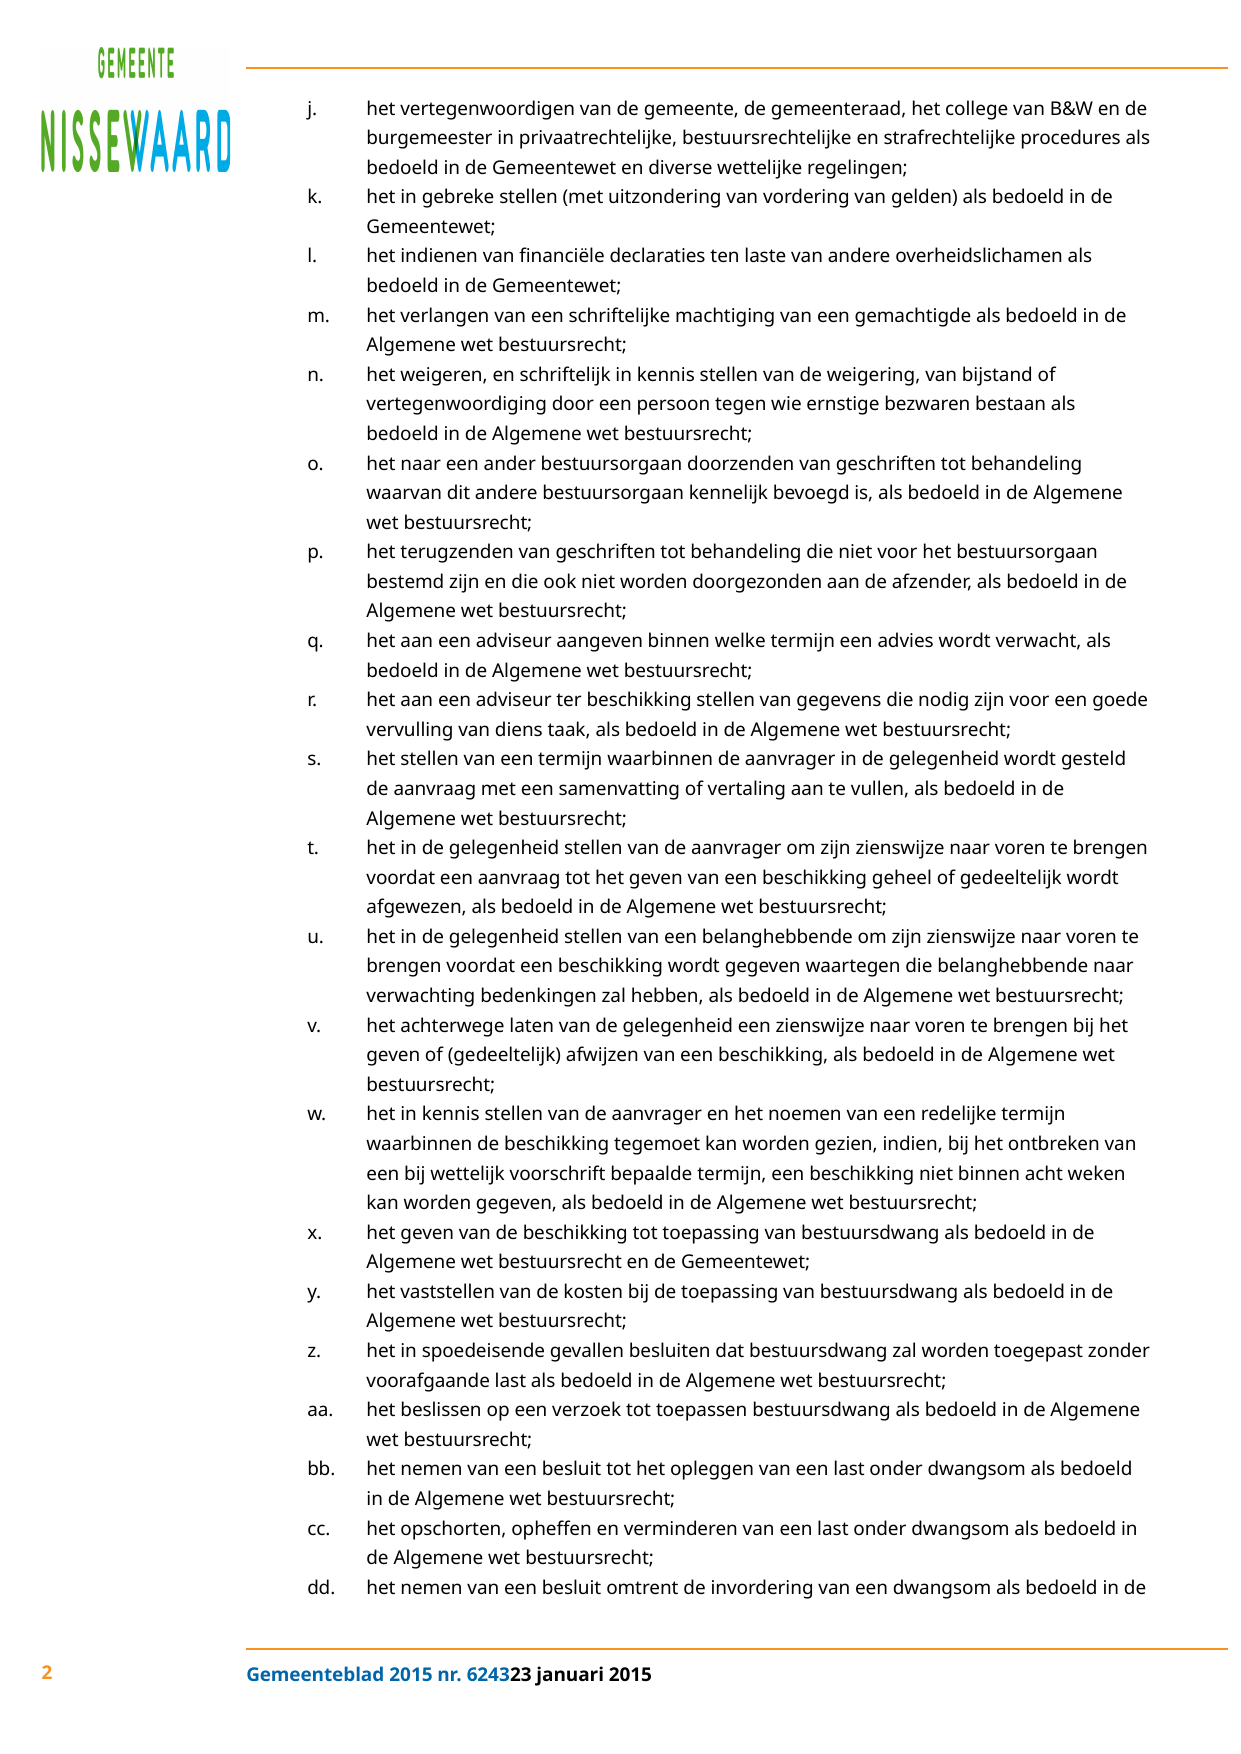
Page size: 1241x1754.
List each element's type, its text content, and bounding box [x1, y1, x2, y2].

list het in spoedeisende gevallen besluiten dat bestuursdwang zal worden toegepast zonder voorafgaande last als bedoeld in de Algemene wet bestuursrecht; [307, 1337, 1152, 1393]
list het naar een ander bestuursorgaan doorzenden van geschriften tot behandeling waarvan dit andere bestuursorgaan kennelijk bevoegd is, als bedoeld in de Algemene wet bestuursrecht; [307, 450, 1152, 535]
list het beslissen op een verzoek tot toepassen bestuursdwang als bedoeld in de Algemene wet bestuursrecht; [307, 1396, 1152, 1452]
list het opschorten, opheffen en verminderen van een last onder dwangsom als bedoeld in de Algemene wet bestuursrecht; [307, 1515, 1152, 1570]
list het aan een adviseur aangeven binnen welke termijn een advies wordt verwacht, als bedoeld in de Algemene wet bestuursrecht; [307, 627, 1152, 683]
list het in de gelegenheid stellen van een belanghebbende om zijn zienswijze naar voren te brengen voordat een beschikking wordt gegeven waartegen die belanghebbende naar verwachting bedenkingen zal hebben, als bedoeld in de Algemene wet bestuursrecht; [307, 923, 1152, 1008]
list het indienen van financiële declaraties ten laste van andere overheidslichamen als bedoeld in de Gemeentewet; [307, 243, 1152, 298]
list het terugzenden van geschriften tot behandeling die niet voor het bestuursorgaan bestemd zijn en die ook niet worden doorgezonden aan de afzender, als bedoeld in de Algemene wet bestuursrecht; [307, 538, 1152, 623]
picture [222, 122, 227, 160]
list het weigeren, en schriftelijk in kennis stellen van de weigering, van bijstand of vertegenwoordiging door een persoon tegen wie ernstige bezwaren bestaan als bedoeld in de Algemene wet bestuursrecht; [307, 361, 1152, 446]
list het nemen van een besluit omtrent de invordering van een dwangsom als bedoeld in de [307, 1574, 1152, 1600]
list het vertegenwoordigen van de gemeente, de gemeenteraad, het college van B&W en de burgemeester in privaatrechtelijke, bestuursrechtelijke en strafrechtelijke procedures als bedoeld in de Gemeentewet en diverse wettelijke regelingen; [307, 95, 1152, 180]
picture [201, 122, 206, 138]
list het verlangen van een schriftelijke machtiging van een gemachtigde als bedoeld in de Algemene wet bestuursrecht; [307, 302, 1152, 357]
list het aan een adviseur ter beschikking stellen van gegevens die nodig zijn voor een goede vervulling van diens taak, als bedoeld in de Algemene wet bestuursrecht; [307, 686, 1152, 742]
picture [176, 157, 187, 172]
list het vaststellen van de kosten bij de toepassing van bestuursdwang als bedoeld in de Algemene wet bestuursrecht; [307, 1278, 1152, 1333]
picture [41, 47, 231, 172]
list het stellen van een termijn waarbinnen de aanvrager in de gelegenheid wordt gesteld de aanvraag met een samenvatting of vertaling aan te vullen, als bedoeld in de Algemene wet bestuursrecht; [307, 746, 1152, 831]
list het in gebreke stellen (met uitzondering van vordering van gelden) als bedoeld in de Gemeentewet; [307, 183, 1152, 239]
picture [200, 151, 206, 172]
list het achterwege laten van de gelegenheid een zienswijze naar voren te brengen bij het geven of (gedeeltelijk) afwijzen van een beschikking, als bedoeld in de Algemene wet bestuursrecht; [307, 1012, 1152, 1097]
list het geven van de beschikking tot toepassing van bestuursdwang als bedoeld in de Algemene wet bestuursrecht en de Gemeentewet; [307, 1219, 1152, 1274]
list het in kennis stellen van de aanvrager en het noemen van een redelijke termijn waarbinnen de beschikking tegemoet kan worden gezien, indien, bij het ontbreken van een bij wettelijk voorschrift bepaalde termijn, een beschikking niet binnen acht weken kan worden gegeven, als bedoeld in de Algemene wet bestuursrecht; [307, 1101, 1152, 1215]
list het nemen van een besluit tot het opleggen van een last onder dwangsom als bedoeld in de Algemene wet bestuursrecht; [307, 1456, 1152, 1511]
list het in de gelegenheid stellen van de aanvrager om zijn zienswijze naar voren te brengen voordat een aanvraag tot het geven van een beschikking geheel of gedeeltelijk wordt afgewezen, als bedoeld in de Algemene wet bestuursrecht; [307, 834, 1152, 919]
picture [154, 157, 165, 172]
